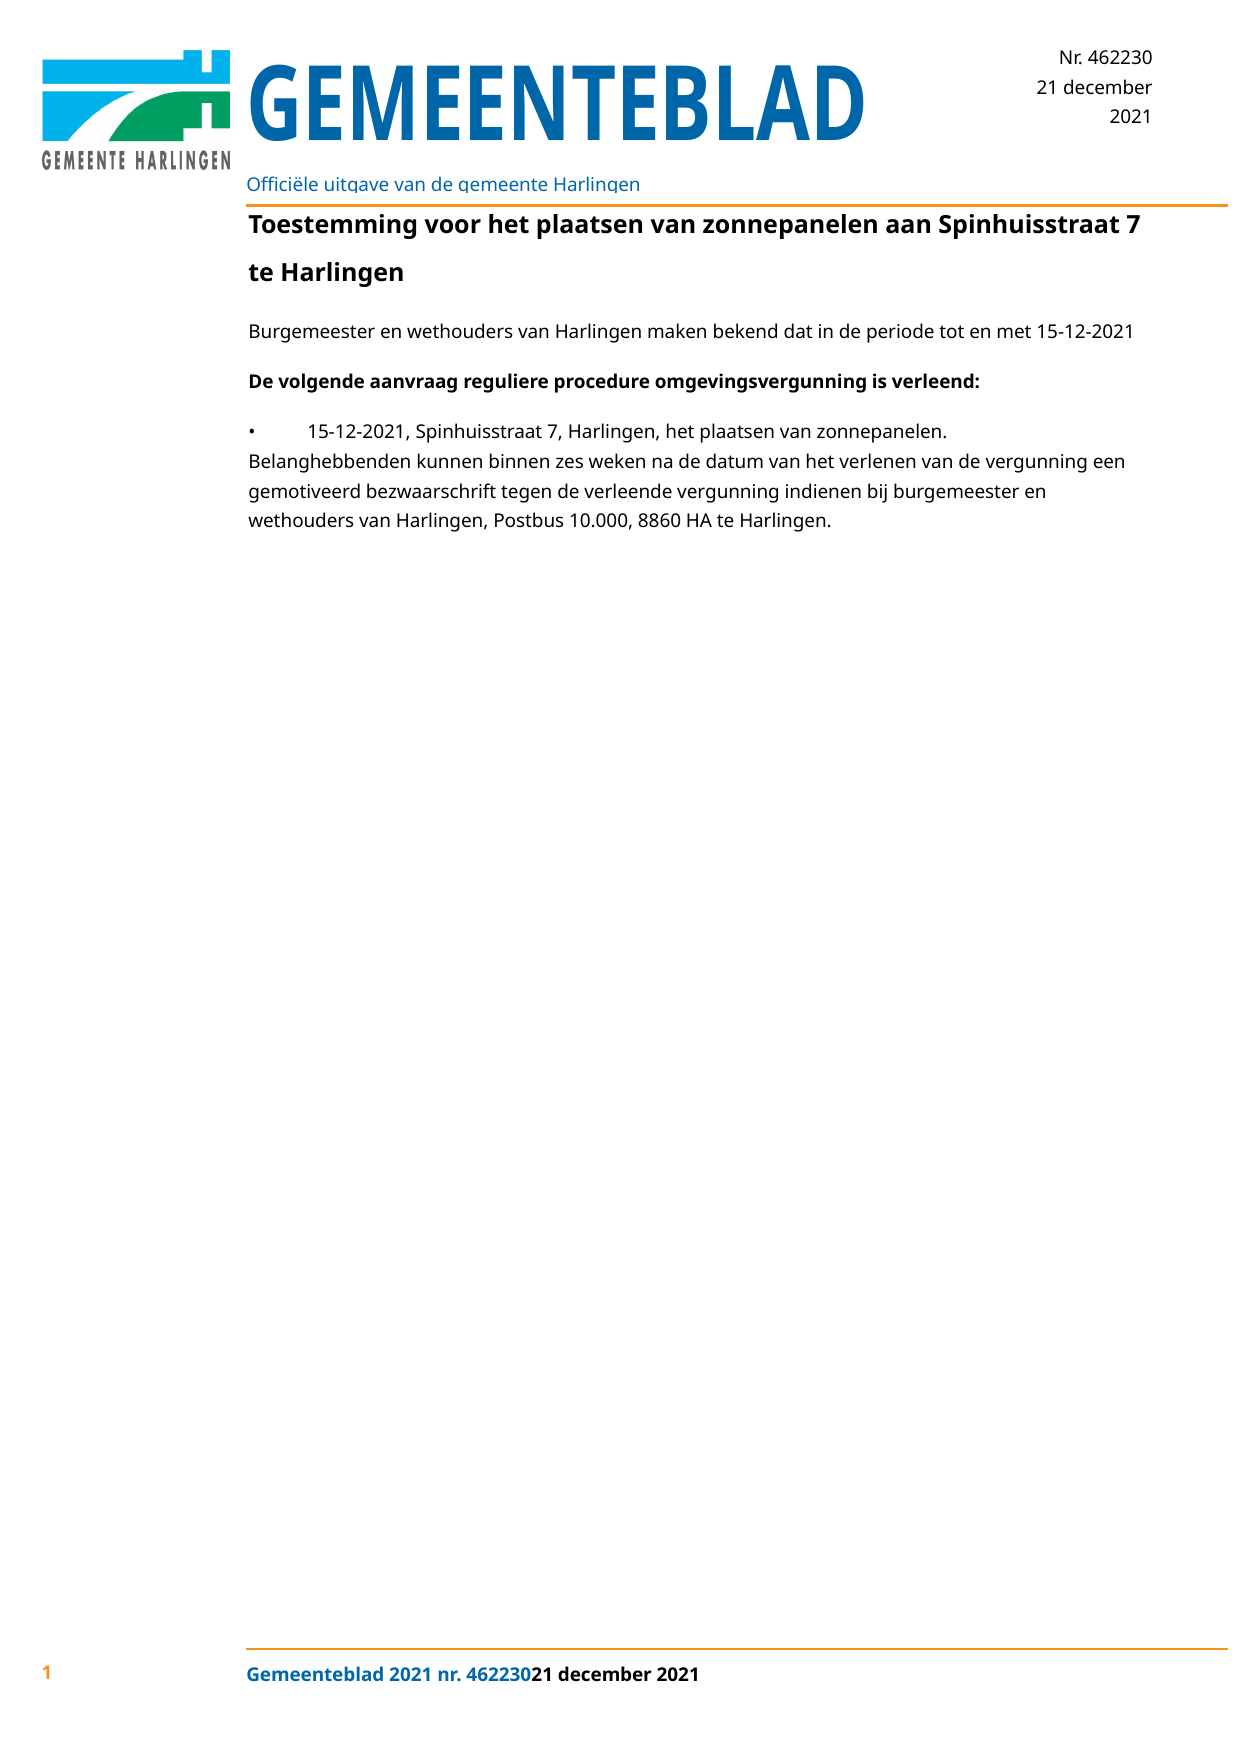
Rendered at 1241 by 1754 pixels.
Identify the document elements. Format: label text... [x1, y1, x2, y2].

text De volgende aanvraag reguliere procedure omgevingsvergunning is verleend: [248, 368, 1152, 394]
text Toestemming voor het plaatsen van zonnepanelen aan Spinhuisstraat 7 te Harlingen [248, 207, 1152, 288]
text Burgemeester en wethouders van Harlingen maken bekend dat in de periode tot en met 15-12-2021 [248, 318, 1152, 344]
text Belanghebbenden kunnen binnen zes weken na de datum van het verlenen van de vergunning een gemotiveerd bezwaarschrift tegen de verleende vergunning indienen bij burgemeester en wethouders van Harlingen, Postbus 10.000, 8860 HA te Harlingen. [248, 448, 1152, 533]
list 15-12-2021, Spinhuisstraat 7, Harlingen, het plaatsen van zonnepanelen. [248, 419, 1152, 444]
picture [41, 47, 231, 172]
